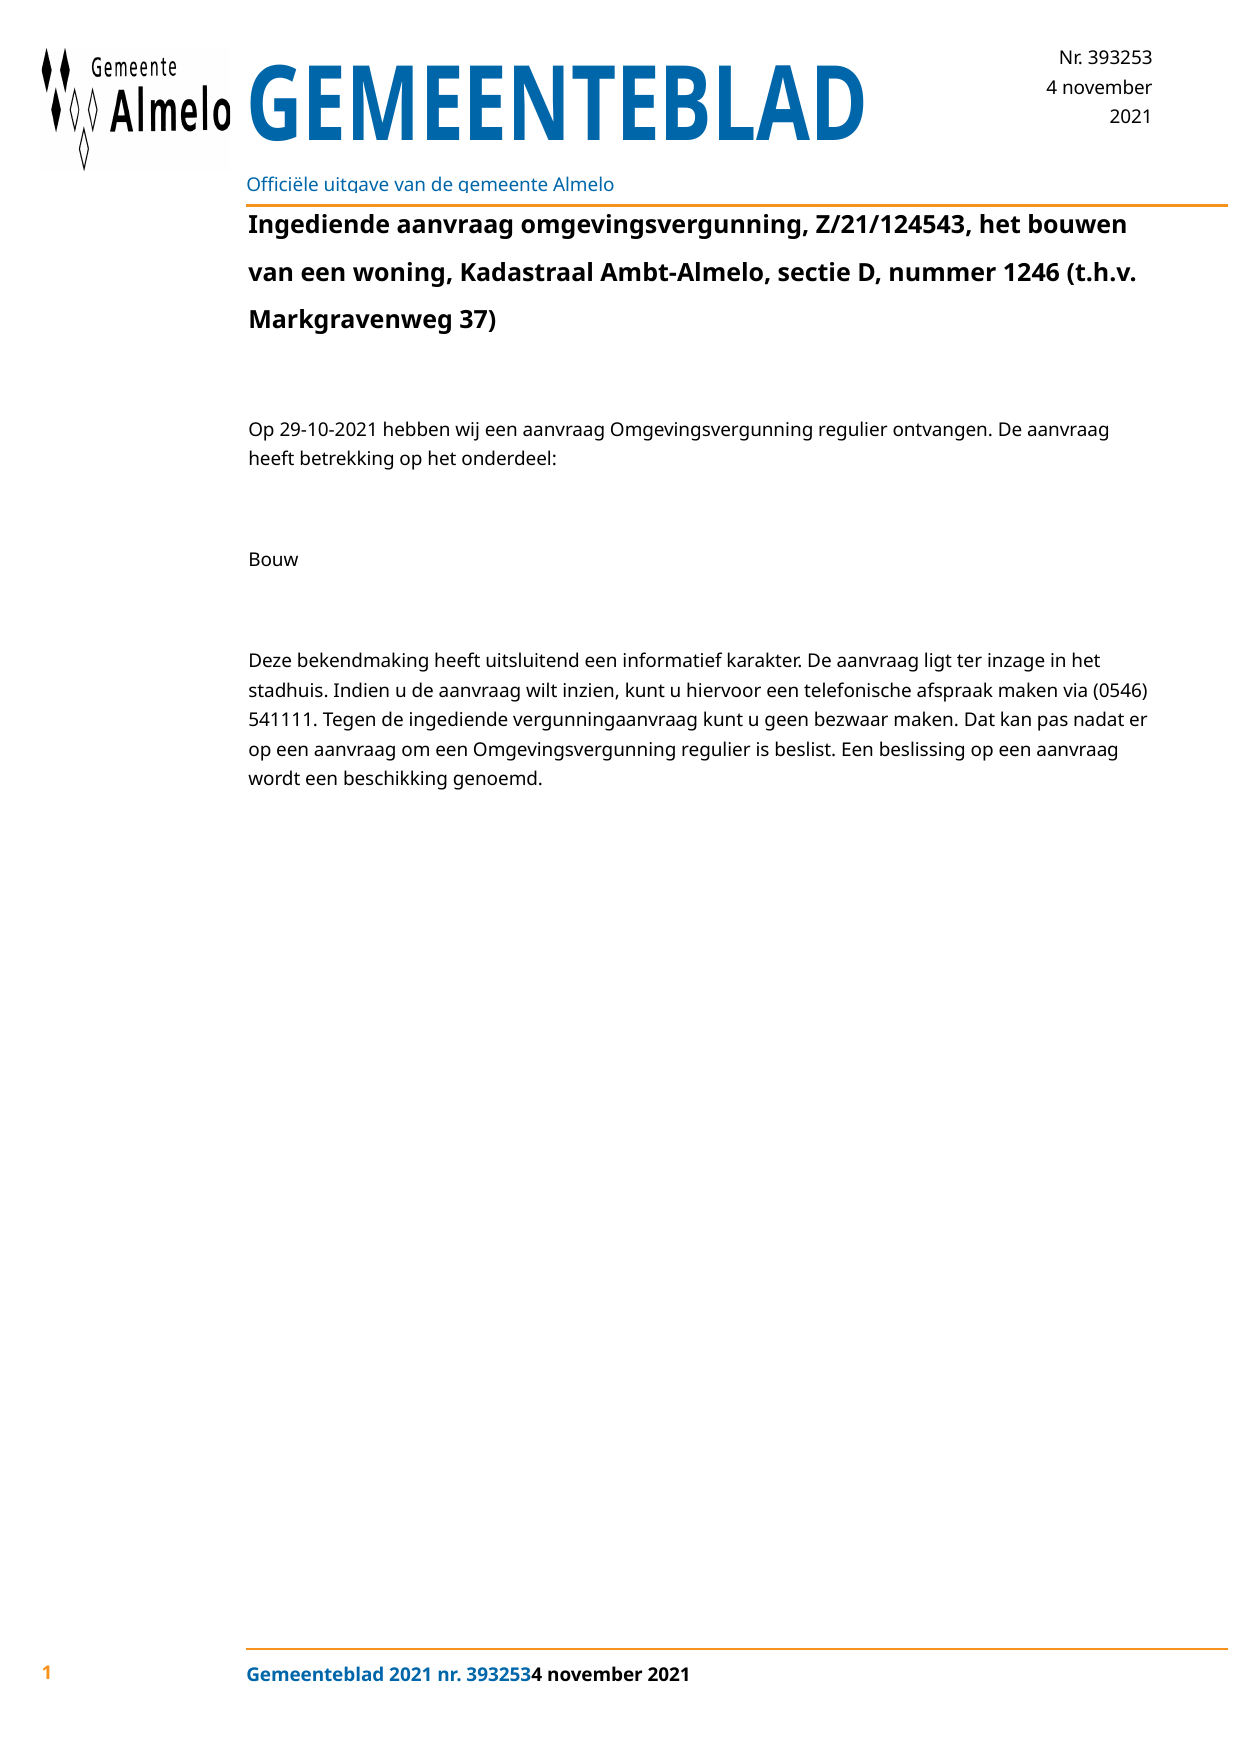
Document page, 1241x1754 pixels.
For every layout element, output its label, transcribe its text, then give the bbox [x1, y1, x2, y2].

text Bouw [248, 546, 1152, 572]
text Ingediende aanvraag omgevingsvergunning, Z/21/124543, het bouwen van een woning, Kadastraal Ambt-Almelo, sectie D, nummer 1246 (t.h.v. Markgravenweg 37) [248, 207, 1152, 336]
picture [41, 47, 231, 172]
text Op 29-10-2021 hebben wij een aanvraag Omgevingsvergunning regulier ontvangen. De aanvraag heeft betrekking op het onderdeel: [248, 416, 1152, 471]
text Deze bekendmaking heeft uitsluitend een informatief karakter. De aanvraag ligt ter inzage in het stadhuis. Indien u de aanvraag wilt inzien, kunt u hiervoor een telefonische afspraak maken via (0546) 541111. Tegen de ingediende vergunningaanvraag kunt u geen bezwaar maken. Dat kan pas nadat er op een aanvraag om een Omgevingsvergunning regulier is beslist. Een beslissing op een aanvraag wordt een beschikking genoemd. [248, 647, 1152, 791]
